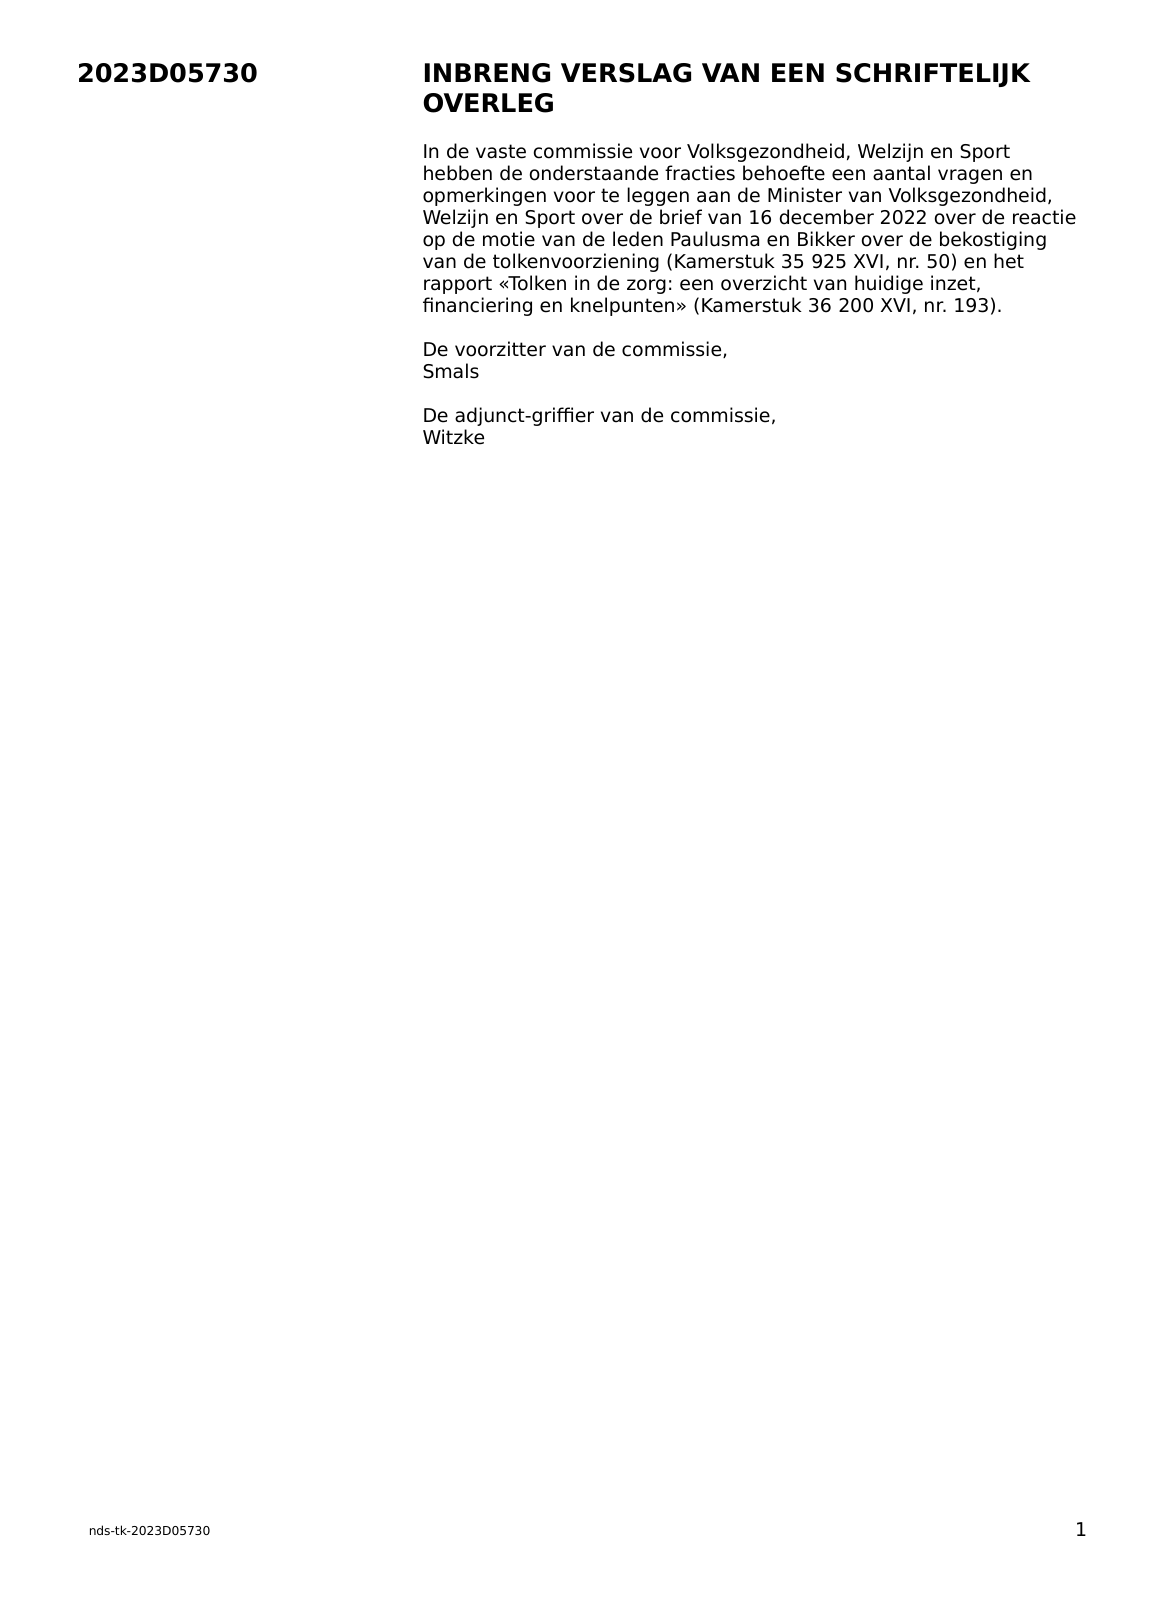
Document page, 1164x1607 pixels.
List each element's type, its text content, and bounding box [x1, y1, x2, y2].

text nds-tk-2023D05730 [88, 1524, 323, 1538]
text In de vaste commissie voor Volksgezondheid, Welzijn en Sport hebben de onderstaande fracties behoefte een aantal vragen en opmerkingen voor te leggen aan de Minister van Volksgezondheid, Welzijn en Sport over de brief van 16 december 2022 over de reactie op de motie van de leden Paulusma en Bikker over de bekostiging van de tolkenvoorziening (Kamerstuk 35 925 XVI, nr. 50) en het rapport «Tolken in de zorg: een overzicht van huidige inzet, financiering en knelpunten» (Kamerstuk 36 200 XVI, nr. 193). [422, 141, 1087, 316]
text Witzke [422, 427, 1087, 449]
text De adjunct-griffier van de commissie, [422, 405, 1087, 427]
text 2023D05730 INBRENG VERSLAG VAN EEN SCHRIFTELIJK OVERLEG [77, 59, 1087, 118]
text De voorzitter van de commissie, [422, 339, 1087, 361]
text Smals [422, 361, 1087, 383]
